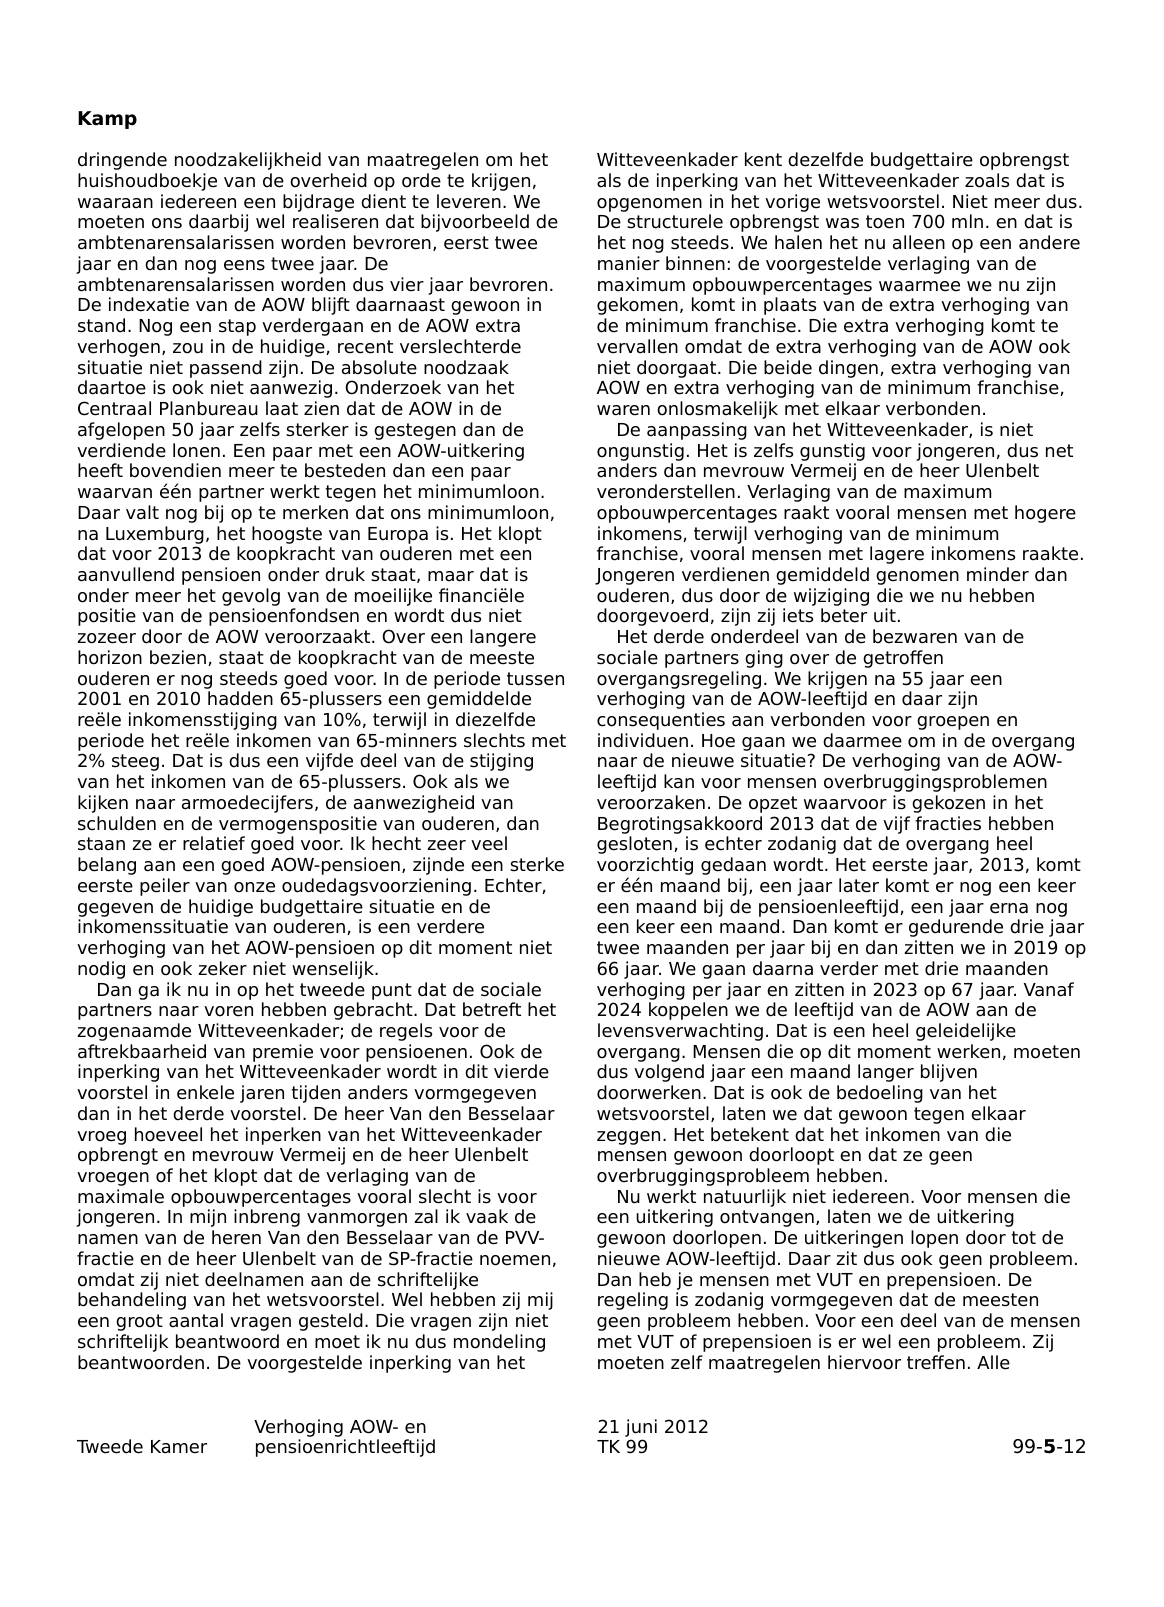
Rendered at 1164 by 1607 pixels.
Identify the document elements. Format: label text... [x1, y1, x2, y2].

text Nu werkt natuurlijk niet iedereen. Voor mensen die een uitkering ontvangen, laten we de uitkering gewoon doorlopen. De uitkeringen lopen door tot de nieuwe AOW-leeftijd. Daar zit dus ook geen probleem. Dan heb je mensen met VUT en prepensioen. De regeling is zodanig vormgegeven dat de meesten geen probleem hebben. Voor een deel van de mensen met VUT of prepensioen is er wel een probleem. Zij moeten zelf maatregelen hiervoor treffen. Alle [596, 1187, 1087, 1373]
text Witteveenkader kent dezelfde budgettaire opbrengst als de inperking van het Witteveenkader zoals dat is opgenomen in het vorige wetsvoorstel. Niet meer dus. De structurele opbrengst was toen 700 mln. en dat is het nog steeds. We halen het nu alleen op een andere manier binnen: de voorgestelde verlaging van de maximum opbouwpercentages waarmee we nu zijn gekomen, komt in plaats van de extra verhoging van de minimum franchise. Die extra verhoging komt te vervallen omdat de extra verhoging van de AOW ook niet doorgaat. Die beide dingen, extra verhoging van AOW en extra verhoging van de minimum franchise, waren onlosmakelijk met elkaar verbonden. [596, 150, 1087, 420]
text Dan ga ik nu in op het tweede punt dat de sociale partners naar voren hebben gebracht. Dat betreft het zogenaamde Witteveenkader; de regels voor de aftrekbaarheid van premie voor pensioenen. Ook de inperking van het Witteveenkader wordt in dit vierde voorstel in enkele jaren tijden anders vormgegeven dan in het derde voorstel. De heer Van den Besselaar vroeg hoeveel het inperken van het Witteveenkader opbrengt en mevrouw Vermeij en de heer Ulenbelt vroegen of het klopt dat de verlaging van de maximale opbouwpercentages vooral slecht is voor jongeren. In mijn inbreng vanmorgen zal ik vaak de namen van de heren Van den Besselaar van de PVV-fractie en de heer Ulenbelt van de SP-fractie noemen, omdat zij niet deelnamen aan de schriftelijke behandeling van het wetsvoorstel. Wel hebben zij mij een groot aantal vragen gesteld. Die vragen zijn niet schriftelijk beantwoord en moet ik nu dus mondeling beantwoorden. De voorgestelde inperking van het [77, 979, 567, 1373]
text dringende noodzakelijkheid van maatregelen om het huishoudboekje van de overheid op orde te krijgen, waaraan iedereen een bijdrage dient te leveren. We moeten ons daarbij wel realiseren dat bijvoorbeeld de ambtenarensalarissen worden bevroren, eerst twee jaar en dan nog eens twee jaar. De ambtenarensalarissen worden dus vier jaar bevroren. De indexatie van de AOW blijft daarnaast gewoon in stand. Nog een stap verdergaan en de AOW extra verhogen, zou in de huidige, recent verslechterde situatie niet passend zijn. De absolute noodzaak daartoe is ook niet aanwezig. Onderzoek van het Centraal Planbureau laat zien dat de AOW in de afgelopen 50 jaar zelfs sterker is gestegen dan de verdiende lonen. Een paar met een AOW-uitkering heeft bovendien meer te besteden dan een paar waarvan één partner werkt tegen het minimumloon. Daar valt nog bij op te merken dat ons minimumloon, na Luxemburg, het hoogste van Europa is. Het klopt dat voor 2013 de koopkracht van ouderen met een aanvullend pensioen onder druk staat, maar dat is onder meer het gevolg van de moeilijke financiële positie van de pensioenfondsen en wordt dus niet zozeer door de AOW veroorzaakt. Over een langere horizon bezien, staat de koopkracht van de meeste ouderen er nog steeds goed voor. In de periode tussen 2001 en 2010 hadden 65-plussers een gemiddelde reële inkomensstijging van 10%, terwijl in diezelfde periode het reële inkomen van 65-minners slechts met 2% steeg. Dat is dus een vijfde deel van de stijging van het inkomen van de 65-plussers. Ook als we kijken naar armoedecijfers, de aanwezigheid van schulden en de vermogenspositie van ouderen, dan staan ze er relatief goed voor. Ik hecht zeer veel belang aan een goed AOW-pensioen, zijnde een sterke eerste peiler van onze oudedagsvoorziening. Echter, gegeven de huidige budgettaire situatie en de inkomenssituatie van ouderen, is een verdere verhoging van het AOW-pensioen op dit moment niet nodig en ook zeker niet wenselijk. [77, 150, 567, 979]
text Het derde onderdeel van de bezwaren van de sociale partners ging over de getroffen overgangsregeling. We krijgen na 55 jaar een verhoging van de AOW-leeftijd en daar zijn consequenties aan verbonden voor groepen en individuen. Hoe gaan we daarmee om in de overgang naar de nieuwe situatie? De verhoging van de AOW-leeftijd kan voor mensen overbruggingsproblemen veroorzaken. De opzet waarvoor is gekozen in het Begrotingsakkoord 2013 dat de vijf fracties hebben gesloten, is echter zodanig dat de overgang heel voorzichtig gedaan wordt. Het eerste jaar, 2013, komt er één maand bij, een jaar later komt er nog een keer een maand bij de pensioenleeftijd, een jaar erna nog een keer een maand. Dan komt er gedurende drie jaar twee maanden per jaar bij en dan zitten we in 2019 op 66 jaar. We gaan daarna verder met drie maanden verhoging per jaar en zitten in 2023 op 67 jaar. Vanaf 2024 koppelen we de leeftijd van de AOW aan de levensverwachting. Dat is een heel geleidelijke overgang. Mensen die op dit moment werken, moeten dus volgend jaar een maand langer blijven doorwerken. Dat is ook de bedoeling van het wetsvoorstel, laten we dat gewoon tegen elkaar zeggen. Het betekent dat het inkomen van die mensen gewoon doorloopt en dat ze geen overbruggingsprobleem hebben. [596, 627, 1087, 1187]
text De aanpassing van het Witteveenkader, is niet ongunstig. Het is zelfs gunstig voor jongeren, dus net anders dan mevrouw Vermeij en de heer Ulenbelt veronderstellen. Verlaging van de maximum opbouwpercentages raakt vooral mensen met hogere inkomens, terwijl verhoging van de minimum franchise, vooral mensen met lagere inkomens raakte. Jongeren verdienen gemiddeld genomen minder dan ouderen, dus door de wijziging die we nu hebben doorgevoerd, zijn zij iets beter uit. [596, 420, 1087, 627]
